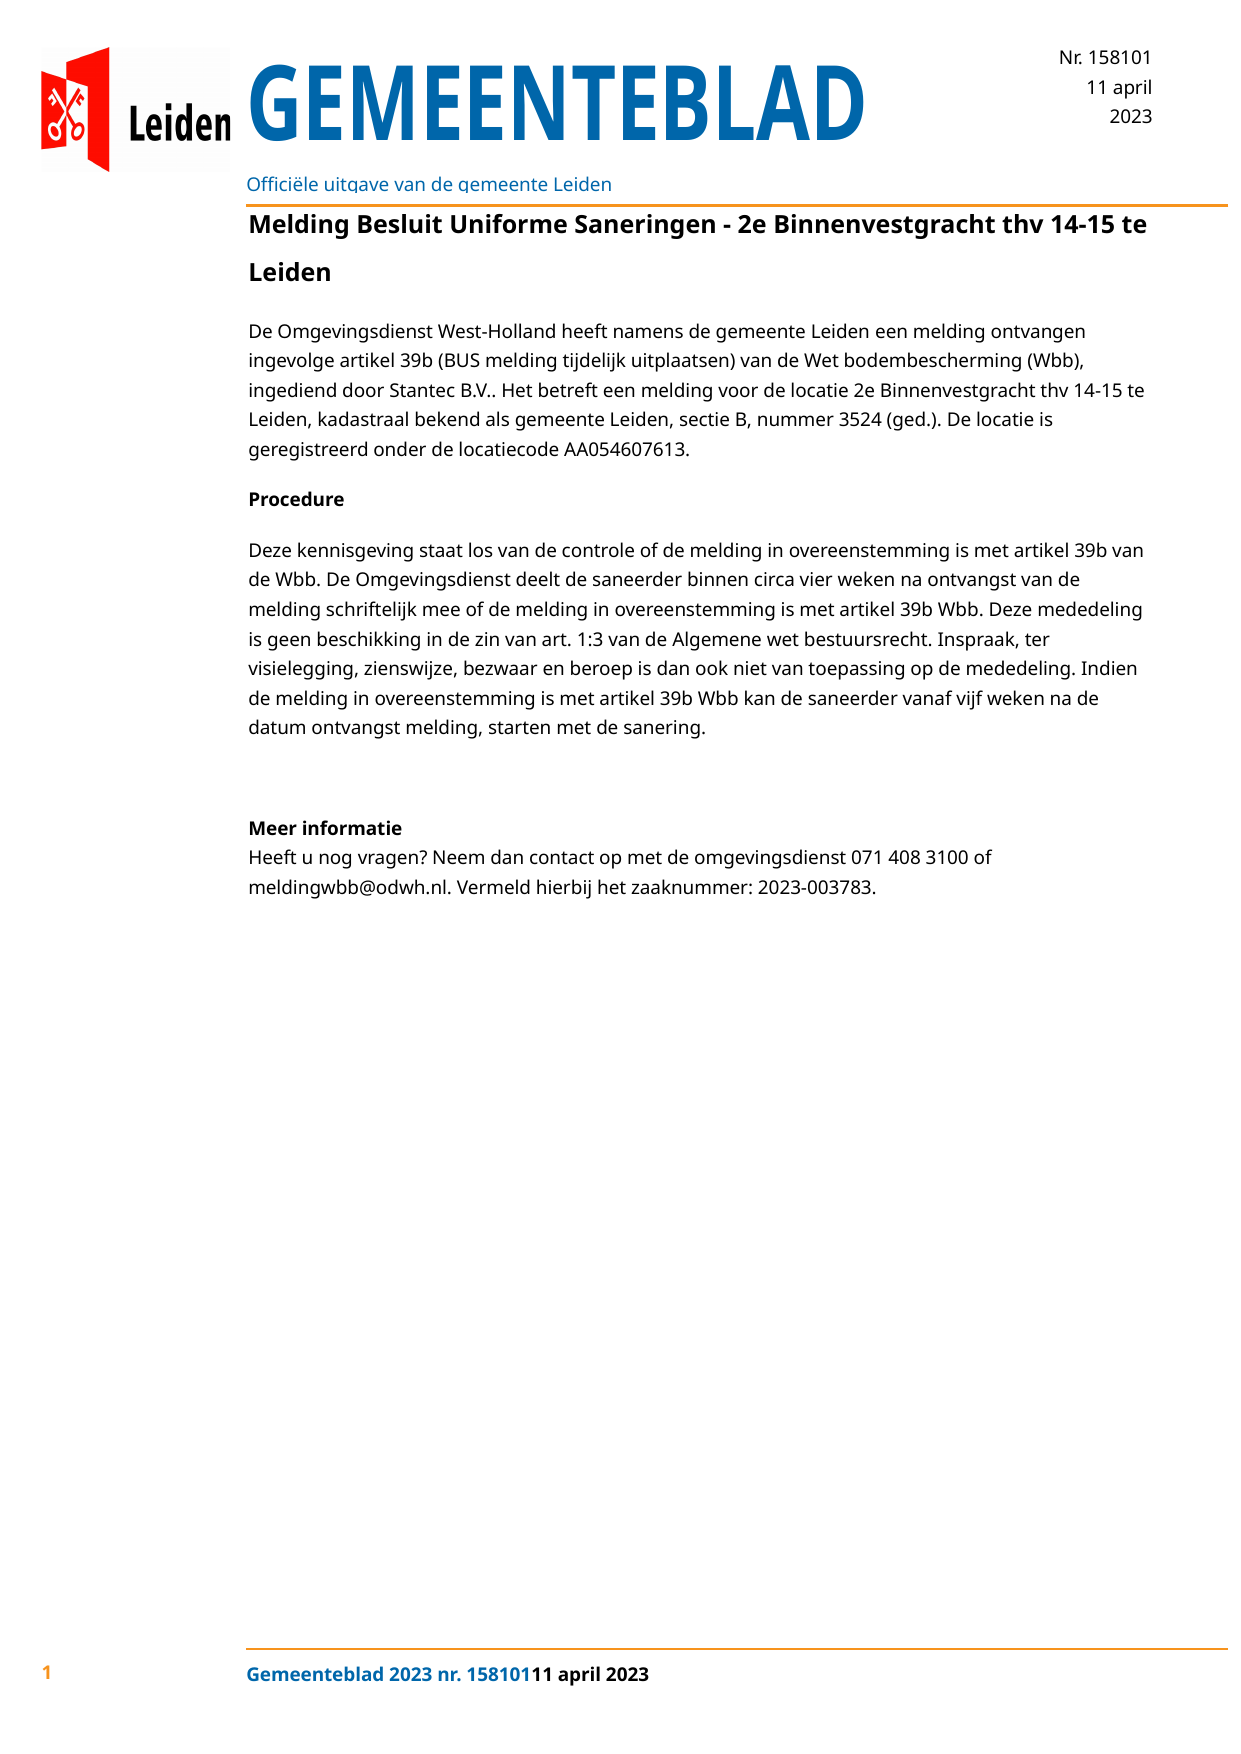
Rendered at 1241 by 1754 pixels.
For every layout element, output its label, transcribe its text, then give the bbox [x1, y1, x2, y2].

picture [41, 47, 231, 172]
text Deze kennisgeving staat los van de controle of de melding in overeenstemming is met artikel 39b van de Wbb. De Omgevingsdienst deelt de saneerder binnen circa vier weken na ontvangst van de melding schriftelijk mee of de melding in overeenstemming is met artikel 39b Wbb. Deze mededeling is geen beschikking in de zin van art. 1:3 van de Algemene wet bestuursrecht. Inspraak, ter visielegging, zienswijze, bezwaar en beroep is dan ook niet van toepassing op de mededeling. Indien de melding in overeenstemming is met artikel 39b Wbb kan de saneerder vanaf vijf weken na de datum ontvangst melding, starten met de sanering. [248, 537, 1152, 740]
text Heeft u nog vragen? Neem dan contact op met de omgevingsdienst 071 408 3100 of meldingwbb@odwh.nl. Vermeld hierbij het zaaknummer: 2023-003783. [248, 844, 1152, 900]
table_header Meer informatie [248, 816, 1152, 841]
text Procedure [248, 487, 1152, 512]
text De Omgevingsdienst West-Holland heeft namens de gemeente Leiden een melding ontvangen ingevolge artikel 39b (BUS melding tijdelijk uitplaatsen) van de Wet bodembescherming (Wbb), ingediend door Stantec B.V.. Het betreft een melding voor de locatie 2e Binnenvestgracht thv 14-15 te Leiden, kadastraal bekend als gemeente Leiden, sectie B, nummer 3524 (ged.). De locatie is geregistreerd onder de locatiecode AA054607613. [248, 318, 1152, 462]
text Melding Besluit Uniforme Saneringen - 2e Binnenvestgracht thv 14-15 te Leiden [248, 207, 1152, 288]
